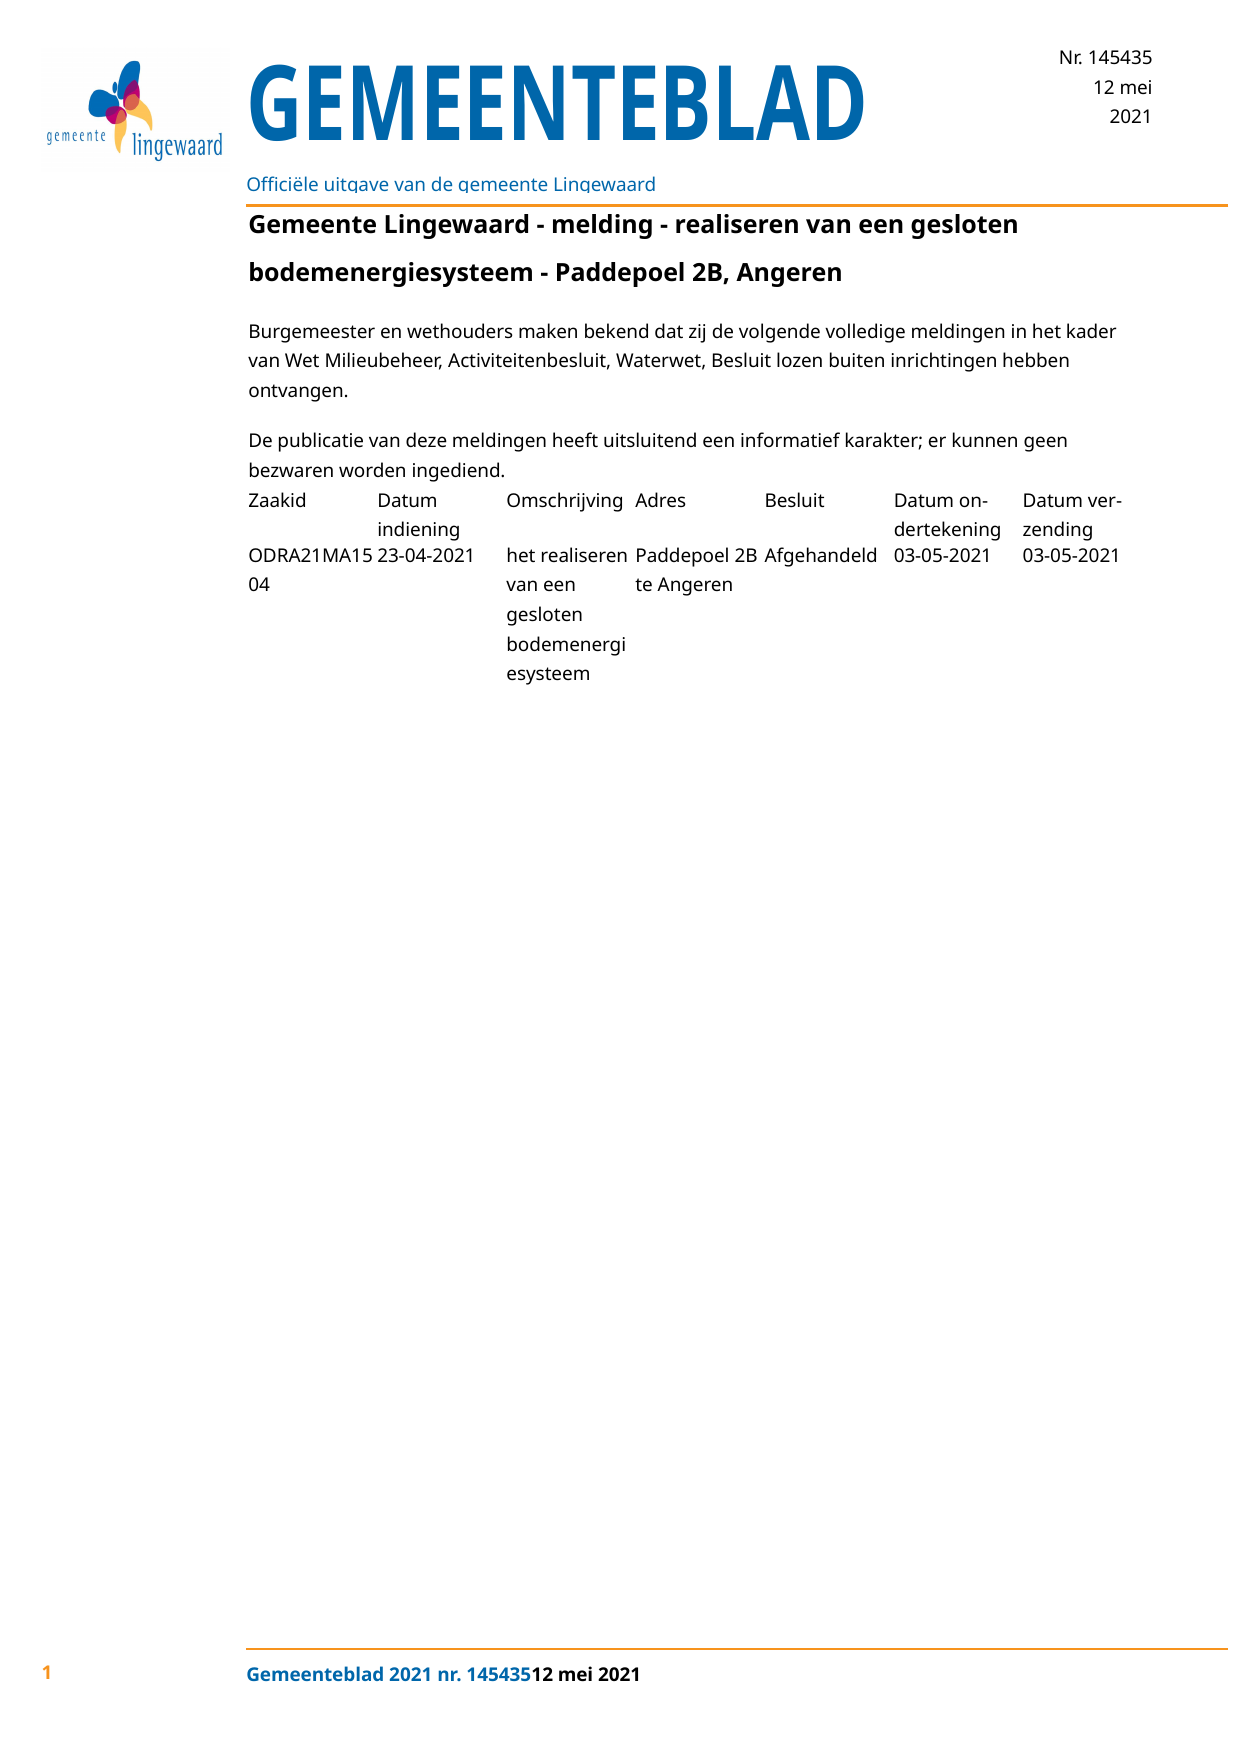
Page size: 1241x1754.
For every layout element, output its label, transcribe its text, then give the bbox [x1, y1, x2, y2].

table_cell Afgehandeld [764, 542, 893, 686]
picture [41, 47, 231, 172]
table_header Datum indiening [377, 487, 506, 542]
text De publicatie van deze meldingen heeft uitsluitend een informatief karakter; er kunnen geen bezwaren worden ingediend. [248, 427, 1152, 483]
table_cell het realiseren van een gesloten bodemenergiesysteem [506, 542, 635, 686]
table_header Datum ver-zending [1023, 487, 1152, 542]
text Gemeente Lingewaard - melding - realiseren van een gesloten bodemenergiesysteem - Paddepoel 2B, Angeren [248, 207, 1152, 288]
table_cell 23-04-2021 [377, 542, 506, 686]
table_cell 03-05-2021 [894, 542, 1022, 686]
table_header Zaakid [248, 487, 377, 542]
table_header Datum on-dertekening [894, 487, 1022, 542]
table_header Omschrijving [506, 487, 635, 542]
table_cell Paddepoel 2B te Angeren [635, 542, 764, 686]
table_cell ODRA21MA1504 [248, 542, 377, 686]
table_cell 03-05-2021 [1023, 542, 1152, 686]
table_header Besluit [764, 487, 893, 542]
table_header Adres [635, 487, 764, 542]
text Burgemeester en wethouders maken bekend dat zij de volgende volledige meldingen in het kader van Wet Milieubeheer, Activiteitenbesluit, Waterwet, Besluit lozen buiten inrichtingen hebben ontvangen. [248, 318, 1152, 403]
